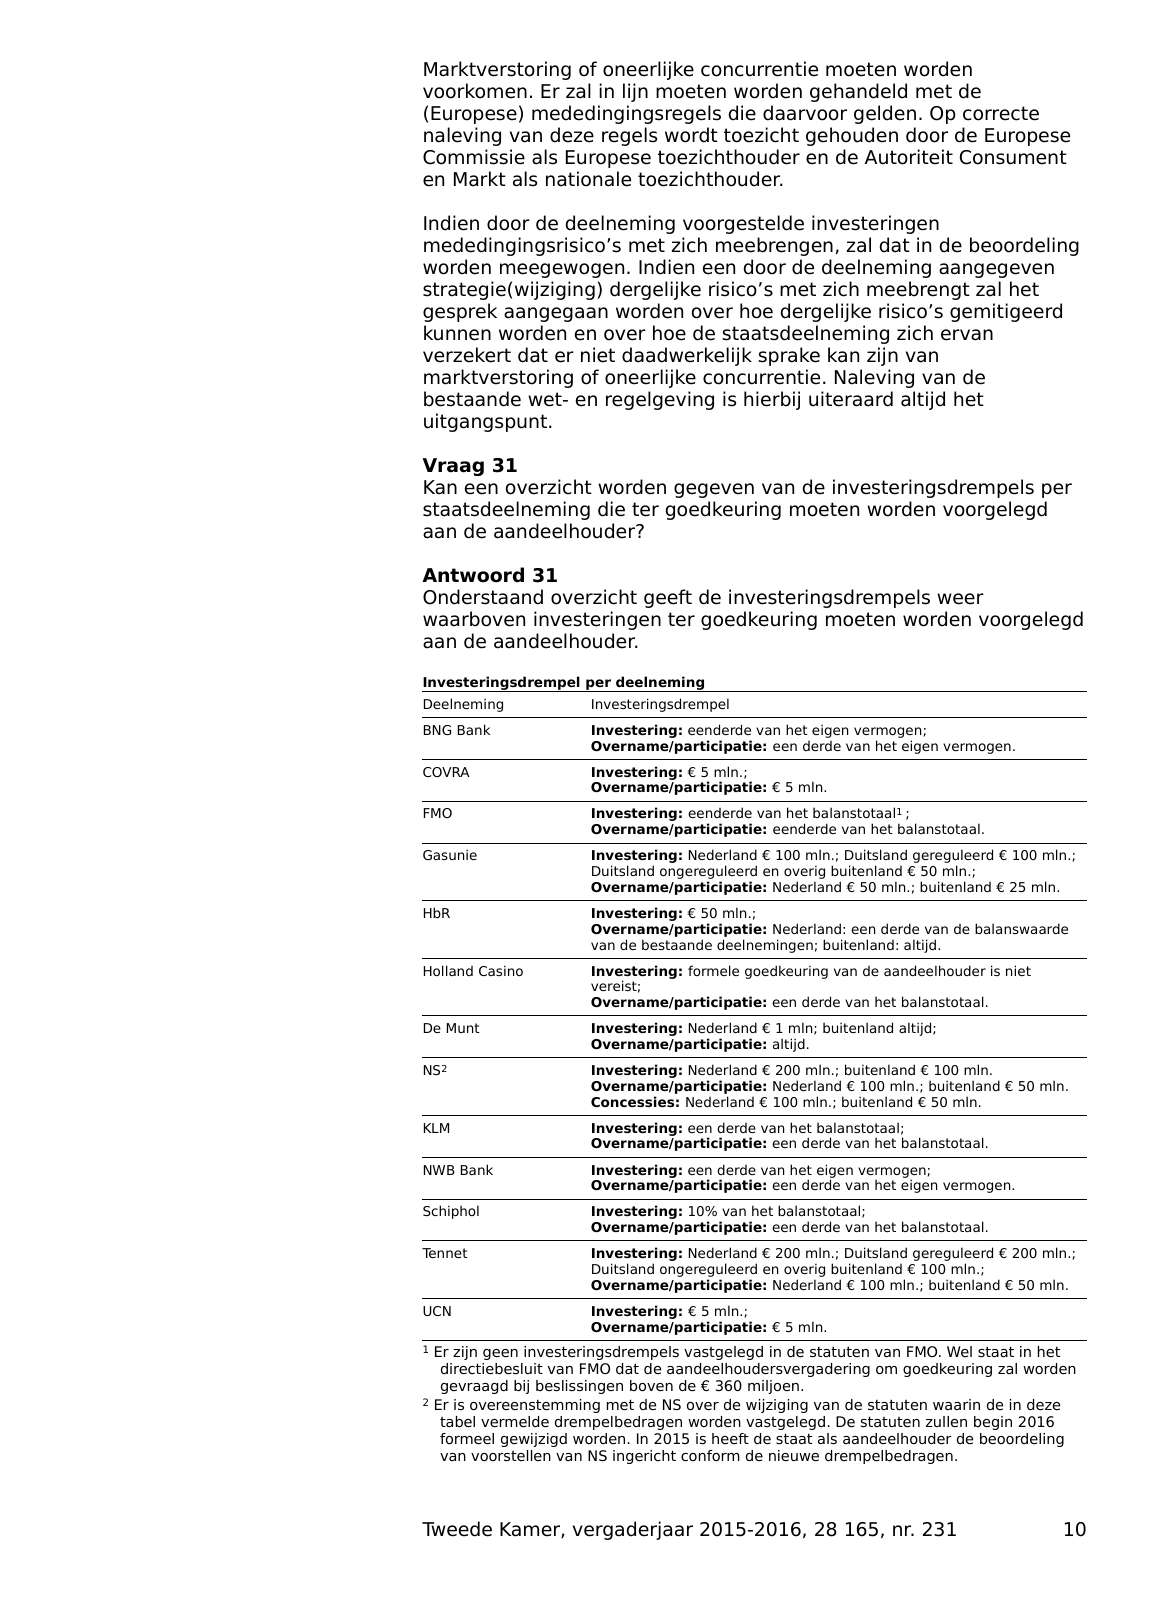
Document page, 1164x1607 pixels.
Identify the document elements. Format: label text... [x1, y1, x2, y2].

table_cell Deelneming [422, 692, 585, 717]
table_cell FMO [422, 802, 585, 842]
text Vraag 31 [422, 455, 1087, 477]
table_cell 1 Er zijn geen investeringsdrempels vastgelegd in de statuten van FMO. Wel staat in het directiebesluit van FMO dat de aandeelhoudersvergadering om goedkeuring zal worden gevraagd bij beslissingen boven de € 360 miljoen. 2 Er is overeenstemming met de NS over de wijziging van de statuten waarin de in deze tabel vermelde drempelbedragen worden vastgelegd. De statuten zullen begin 2016 formeel gewijzigd worden. In 2015 is heeft de staat als aandeelhouder de beoordeling van voorstellen van NS ingericht conform de nieuwe drempelbedragen. [422, 1341, 1087, 1465]
table_cell Investering: formele goedkeuring van de aandeelhouder is niet vereist; Overname/participatie: een derde van het balanstotaal. [585, 959, 1087, 1015]
text Onderstaand overzicht geeft de investeringsdrempels weer waarboven investeringen ter goedkeuring moeten worden voorgelegd aan de aandeelhouder. [422, 587, 1087, 653]
table_cell Investering: € 5 mln.; Overname/participatie: € 5 mln. [585, 1299, 1087, 1340]
text Indien door de deelneming voorgestelde investeringen mededingingsrisico’s met zich meebrengen, zal dat in de beoordeling worden meegewogen. Indien een door de deelneming aangegeven strategie(wijziging) dergelijke risico’s met zich meebrengt zal het gesprek aangegaan worden over hoe dergelijke risico’s gemitigeerd kunnen worden en over hoe de staatsdeelneming zich ervan verzekert dat er niet daadwerkelijk sprake kan zijn van marktverstoring of oneerlijke concurrentie. Naleving van de bestaande wet- en regelgeving is hierbij uiteraard altijd het uitgangspunt. [422, 213, 1087, 433]
table_cell COVRA [422, 760, 585, 801]
table_cell HbR [422, 901, 585, 958]
table_cell Investering: € 50 mln.; Overname/participatie: Nederland: een derde van de balanswaarde van de bestaande deelnemingen; buitenland: altijd. [585, 901, 1087, 958]
table_header Investeringsdrempel per deelneming [422, 675, 1087, 691]
table_cell Investering: 10% van het balanstotaal; Overname/participatie: een derde van het balanstotaal. [585, 1200, 1087, 1240]
table_cell Investering: € 5 mln.; Overname/participatie: € 5 mln. [585, 760, 1087, 801]
text Kan een overzicht worden gegeven van de investeringsdrempels per staatsdeelneming die ter goedkeuring moeten worden voorgelegd aan de aandeelhouder? [422, 477, 1087, 543]
table_cell Investering: Nederland € 200 mln.; Duitsland gereguleerd € 200 mln.; Duitsland ongereguleerd en overig buitenland € 100 mln.; Overname/participatie: Nederland € 100 mln.; buitenland € 50 mln. [585, 1241, 1087, 1298]
table_cell Investering: eenderde van het balanstotaal1; Overname/participatie: eenderde van het balanstotaal. [585, 802, 1087, 842]
table_cell NWB Bank [422, 1158, 585, 1198]
table_cell KLM [422, 1116, 585, 1157]
table_cell Gasunie [422, 844, 585, 900]
table_cell Holland Casino [422, 959, 585, 1015]
table_cell NS2 [422, 1058, 585, 1115]
table_cell Investering: Nederland € 100 mln.; Duitsland gereguleerd € 100 mln.; Duitsland ongereguleerd en overig buitenland € 50 mln.; Overname/participatie: Nederland € 50 mln.; buitenland € 25 mln. [585, 844, 1087, 900]
text Marktverstoring of oneerlijke concurrentie moeten worden voorkomen. Er zal in lijn moeten worden gehandeld met de (Europese) mededingingsregels die daarvoor gelden. Op correcte naleving van deze regels wordt toezicht gehouden door de Europese Commissie als Europese toezichthouder en de Autoriteit Consument en Markt als nationale toezichthouder. [422, 59, 1087, 191]
table_cell BNG Bank [422, 718, 585, 759]
table_cell Investering: een derde van het eigen vermogen; Overname/participatie: een derde van het eigen vermogen. [585, 1158, 1087, 1198]
table_cell UCN [422, 1299, 585, 1340]
table_cell Schiphol [422, 1200, 585, 1240]
table_cell Investering: Nederland € 200 mln.; buitenland € 100 mln. Overname/participatie: Nederland € 100 mln.; buitenland € 50 mln. Concessies: Nederland € 100 mln.; buitenland € 50 mln. [585, 1058, 1087, 1115]
table_cell Investering: Nederland € 1 mln; buitenland altijd; Overname/participatie: altijd. [585, 1016, 1087, 1057]
table_cell Tennet [422, 1241, 585, 1298]
table_cell Investering: een derde van het balanstotaal; Overname/participatie: een derde van het balanstotaal. [585, 1116, 1087, 1157]
table_cell Investering: eenderde van het eigen vermogen; Overname/participatie: een derde van het eigen vermogen. [585, 718, 1087, 759]
text Antwoord 31 [422, 565, 1087, 587]
table_cell Investeringsdrempel [585, 692, 1087, 717]
table_cell De Munt [422, 1016, 585, 1057]
